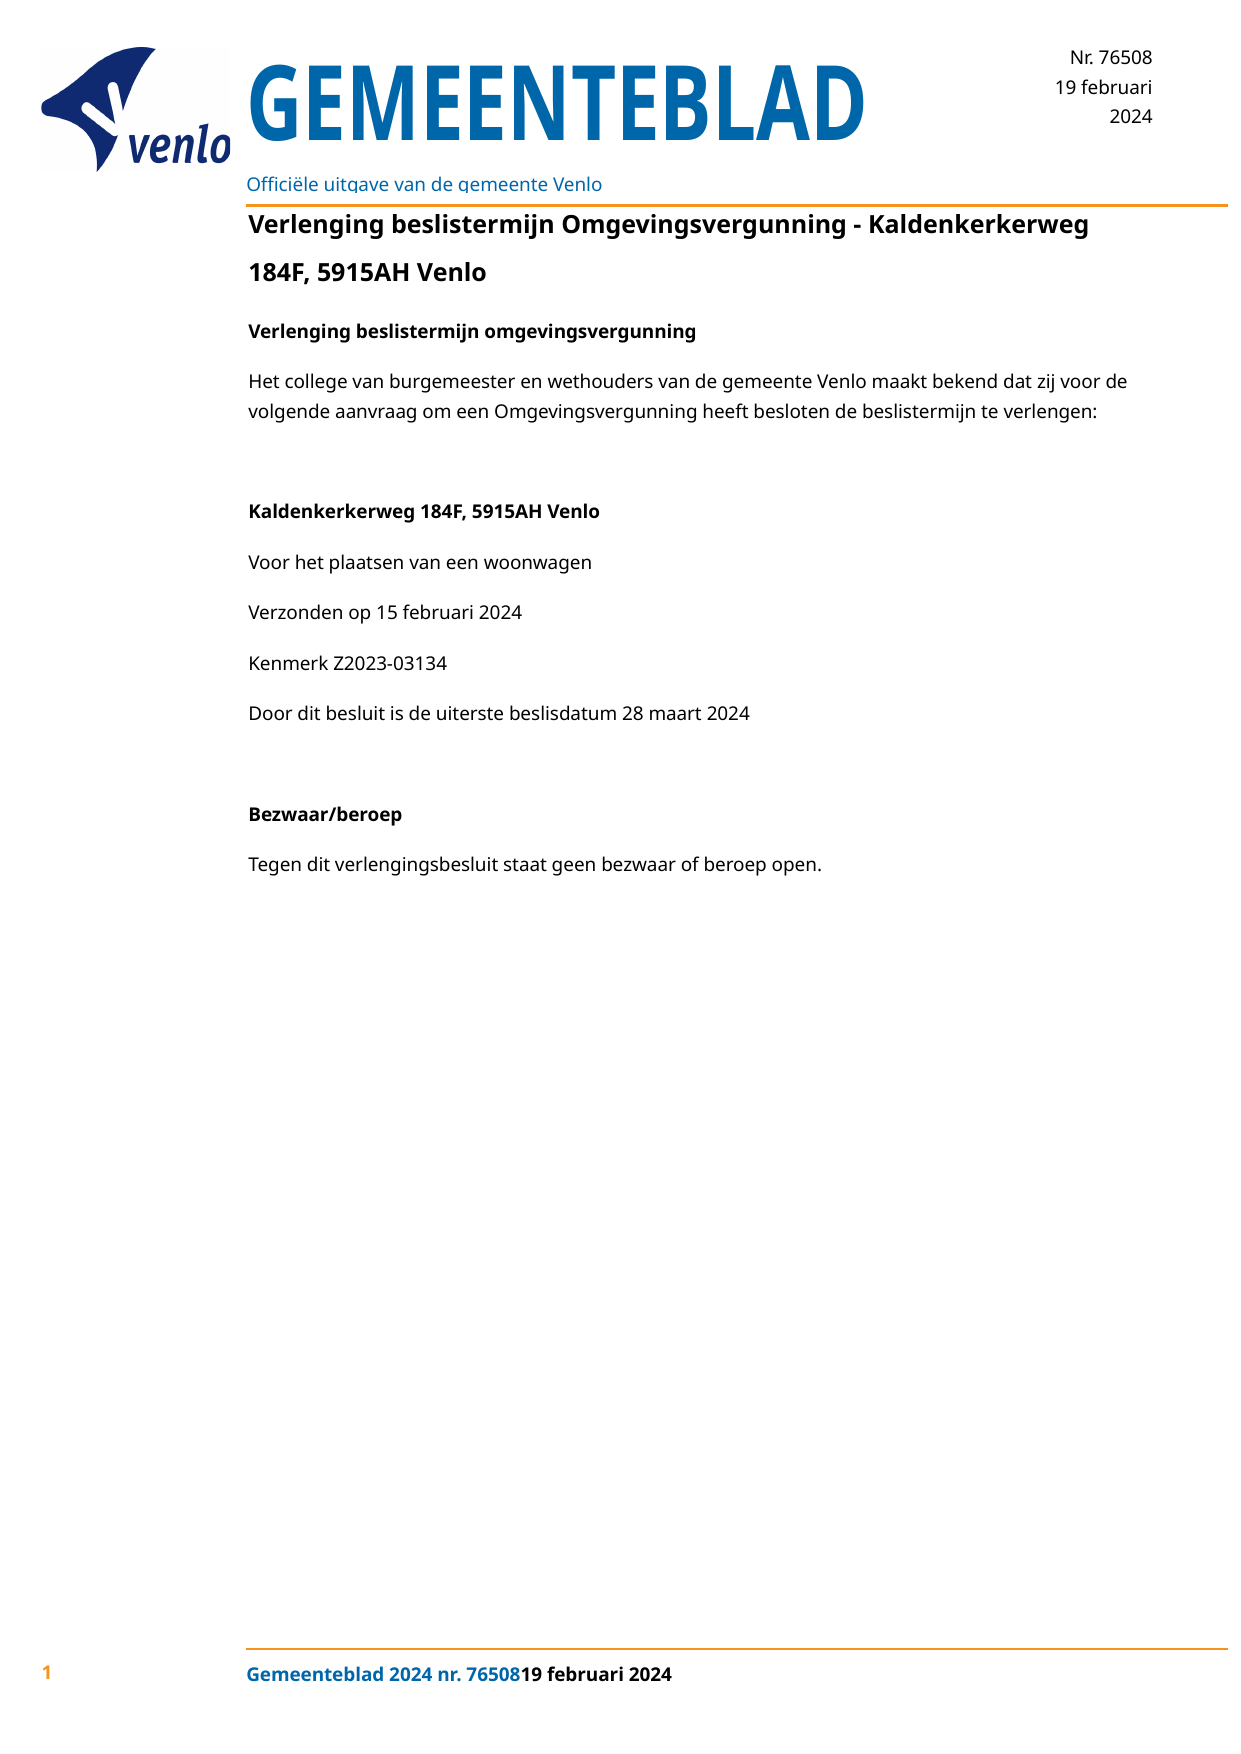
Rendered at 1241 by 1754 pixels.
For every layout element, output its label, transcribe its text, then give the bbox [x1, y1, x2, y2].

text Verlenging beslistermijn Omgevingsvergunning - Kaldenkerkerweg 184F, 5915AH Venlo [248, 207, 1152, 288]
text Door dit besluit is de uiterste beslisdatum 28 maart 2024 [248, 700, 1152, 726]
text Het college van burgemeester en wethouders van de gemeente Venlo maakt bekend dat zij voor de volgende aanvraag om een Omgevingsvergunning heeft besloten de beslistermijn te verlengen: [248, 368, 1152, 424]
text Verzonden op 15 februari 2024 [248, 599, 1152, 625]
text Voor het plaatsen van een woonwagen [248, 549, 1152, 575]
text Kenmerk Z2023-03134 [248, 650, 1152, 676]
text Kaldenkerkerweg 184F, 5915AH Venlo [248, 499, 1152, 524]
text Tegen dit verlengingsbesluit staat geen bezwaar of beroep open. [248, 852, 1152, 877]
text Bezwaar/beroep [248, 801, 1152, 827]
picture [41, 47, 231, 172]
text Verlenging beslistermijn omgevingsvergunning [248, 318, 1152, 344]
